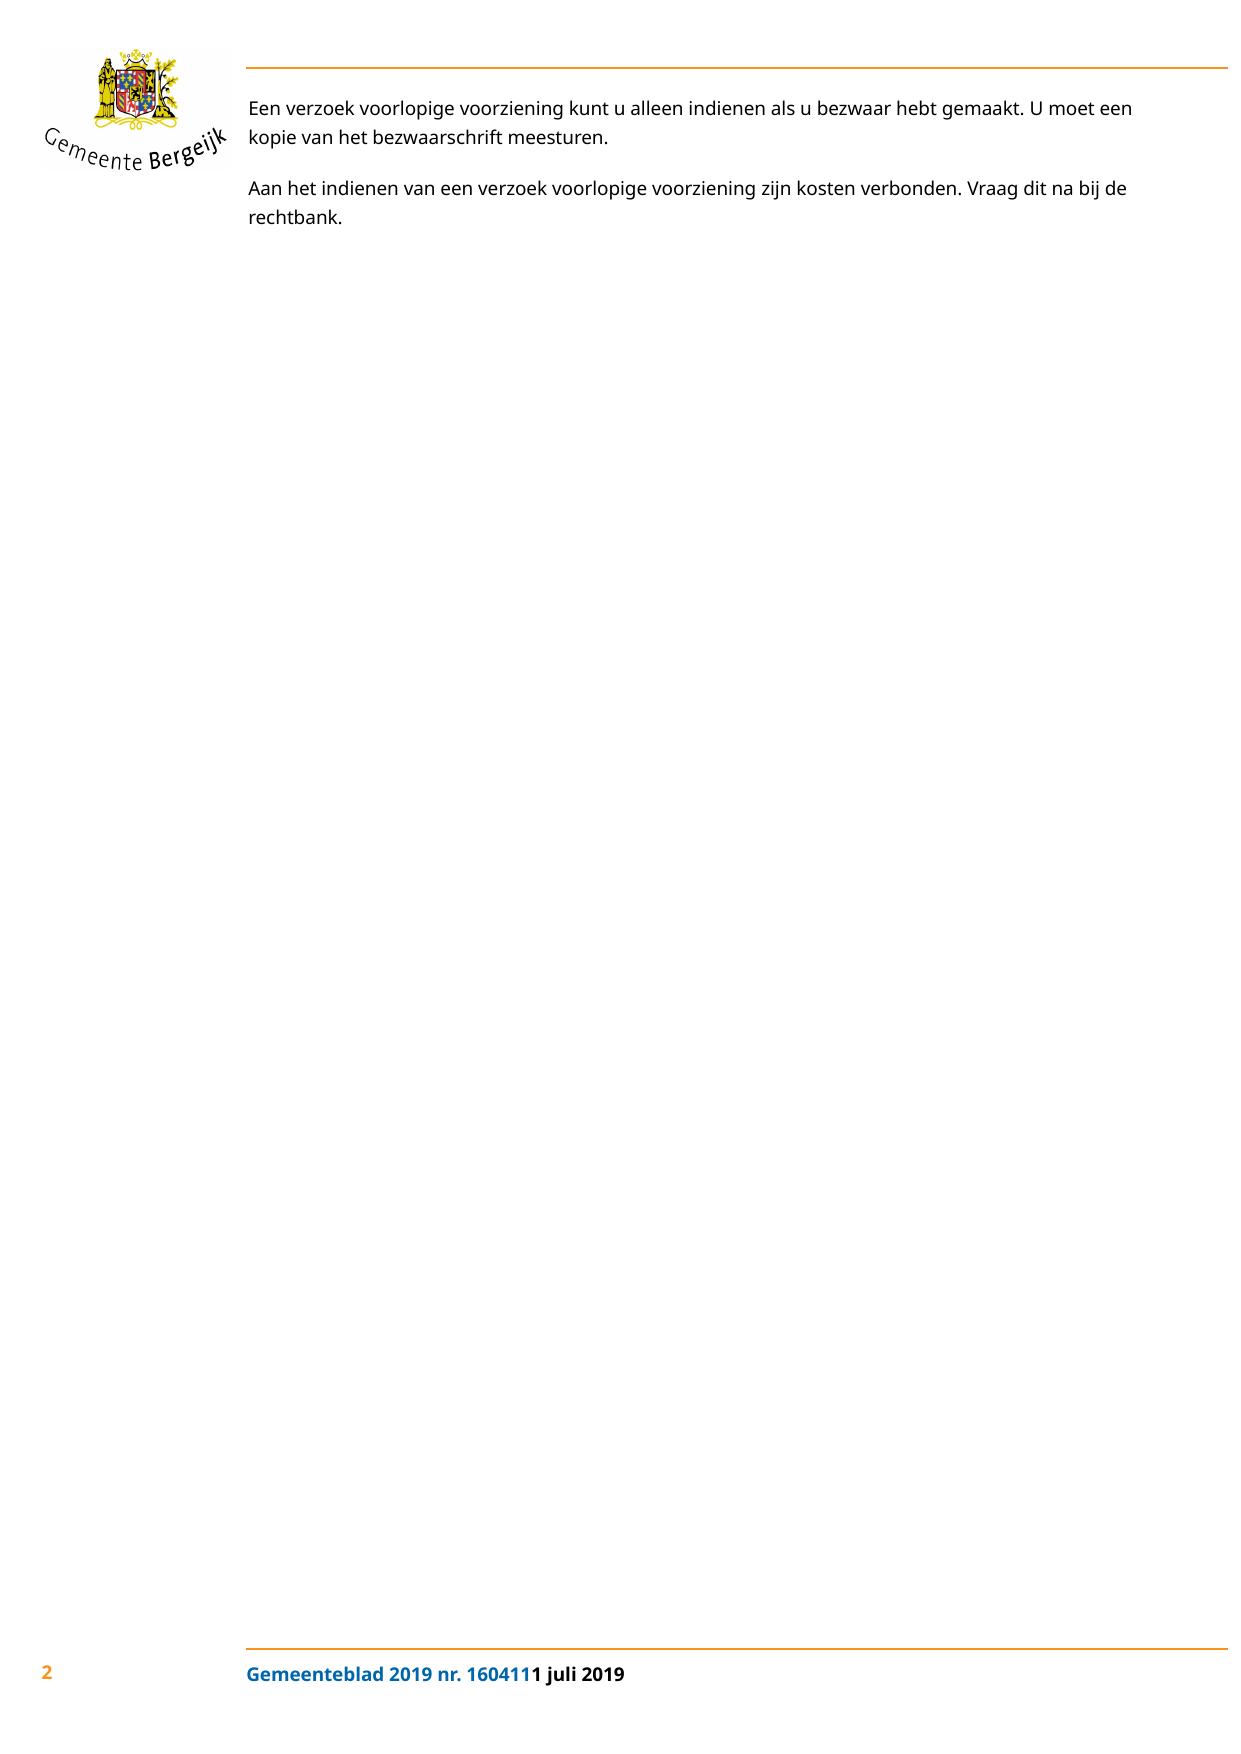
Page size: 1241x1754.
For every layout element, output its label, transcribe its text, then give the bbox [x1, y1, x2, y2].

text Aan het indienen van een verzoek voorlopige voorziening zijn kosten verbonden. Vraag dit na bij de rechtbank. [248, 175, 1152, 230]
picture [41, 47, 231, 172]
text Een verzoek voorlopige voorziening kunt u alleen indienen als u bezwaar hebt gemaakt. U moet een kopie van het bezwaarschrift meesturen. [248, 95, 1152, 150]
